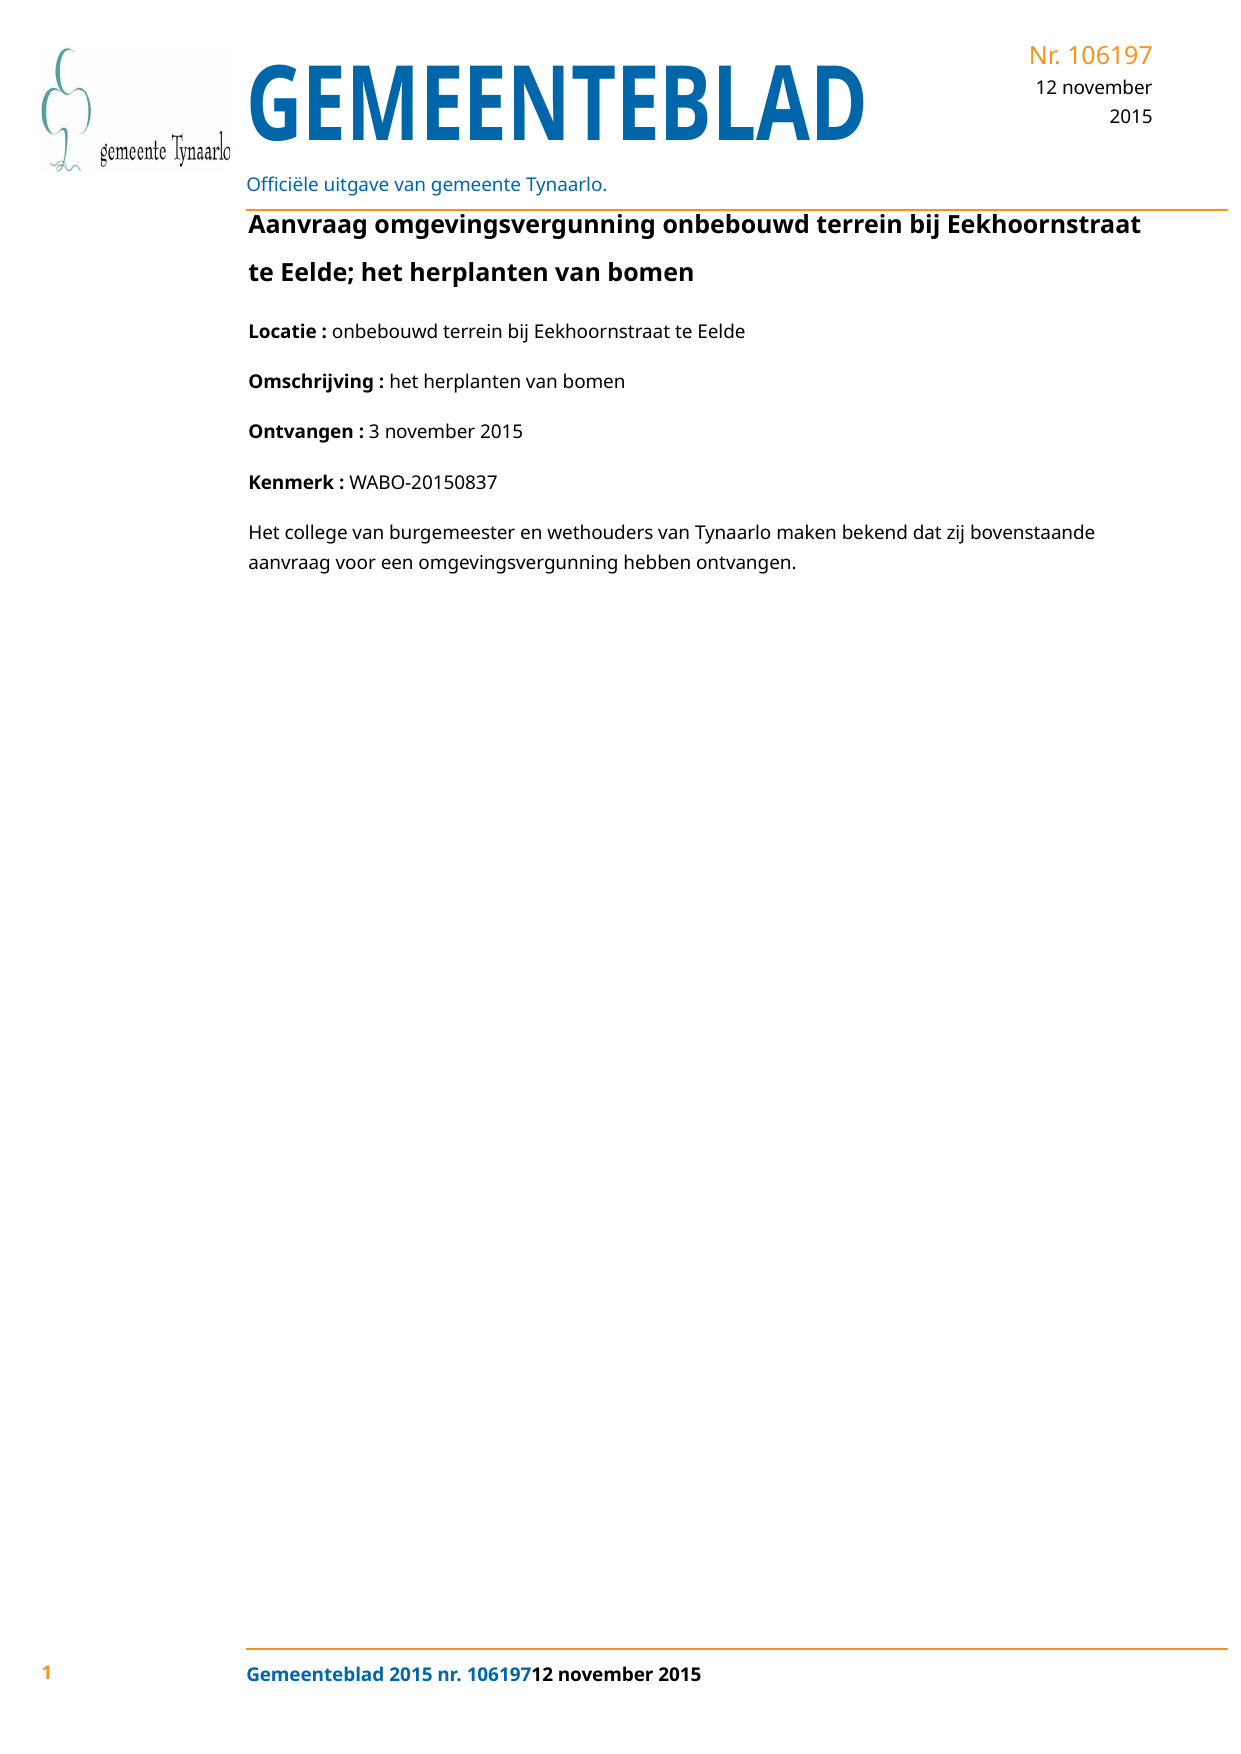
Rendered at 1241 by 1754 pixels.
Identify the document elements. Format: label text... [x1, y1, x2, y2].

text Ontvangen : 3 november 2015 [248, 419, 1152, 444]
text Locatie : onbebouwd terrein bij Eekhoornstraat te Eelde [248, 318, 1152, 344]
picture [41, 47, 231, 172]
text Het college van burgemeester en wethouders van Tynaarlo maken bekend dat zij bovenstaande aanvraag voor een omgevingsvergunning hebben ontvangen. [248, 519, 1152, 575]
text Kenmerk : WABO-20150837 [248, 469, 1152, 495]
text Omschrijving : het herplanten van bomen [248, 368, 1152, 394]
text Aanvraag omgevingsvergunning onbebouwd terrein bij Eekhoornstraat te Eelde; het herplanten van bomen [248, 211, 1152, 288]
